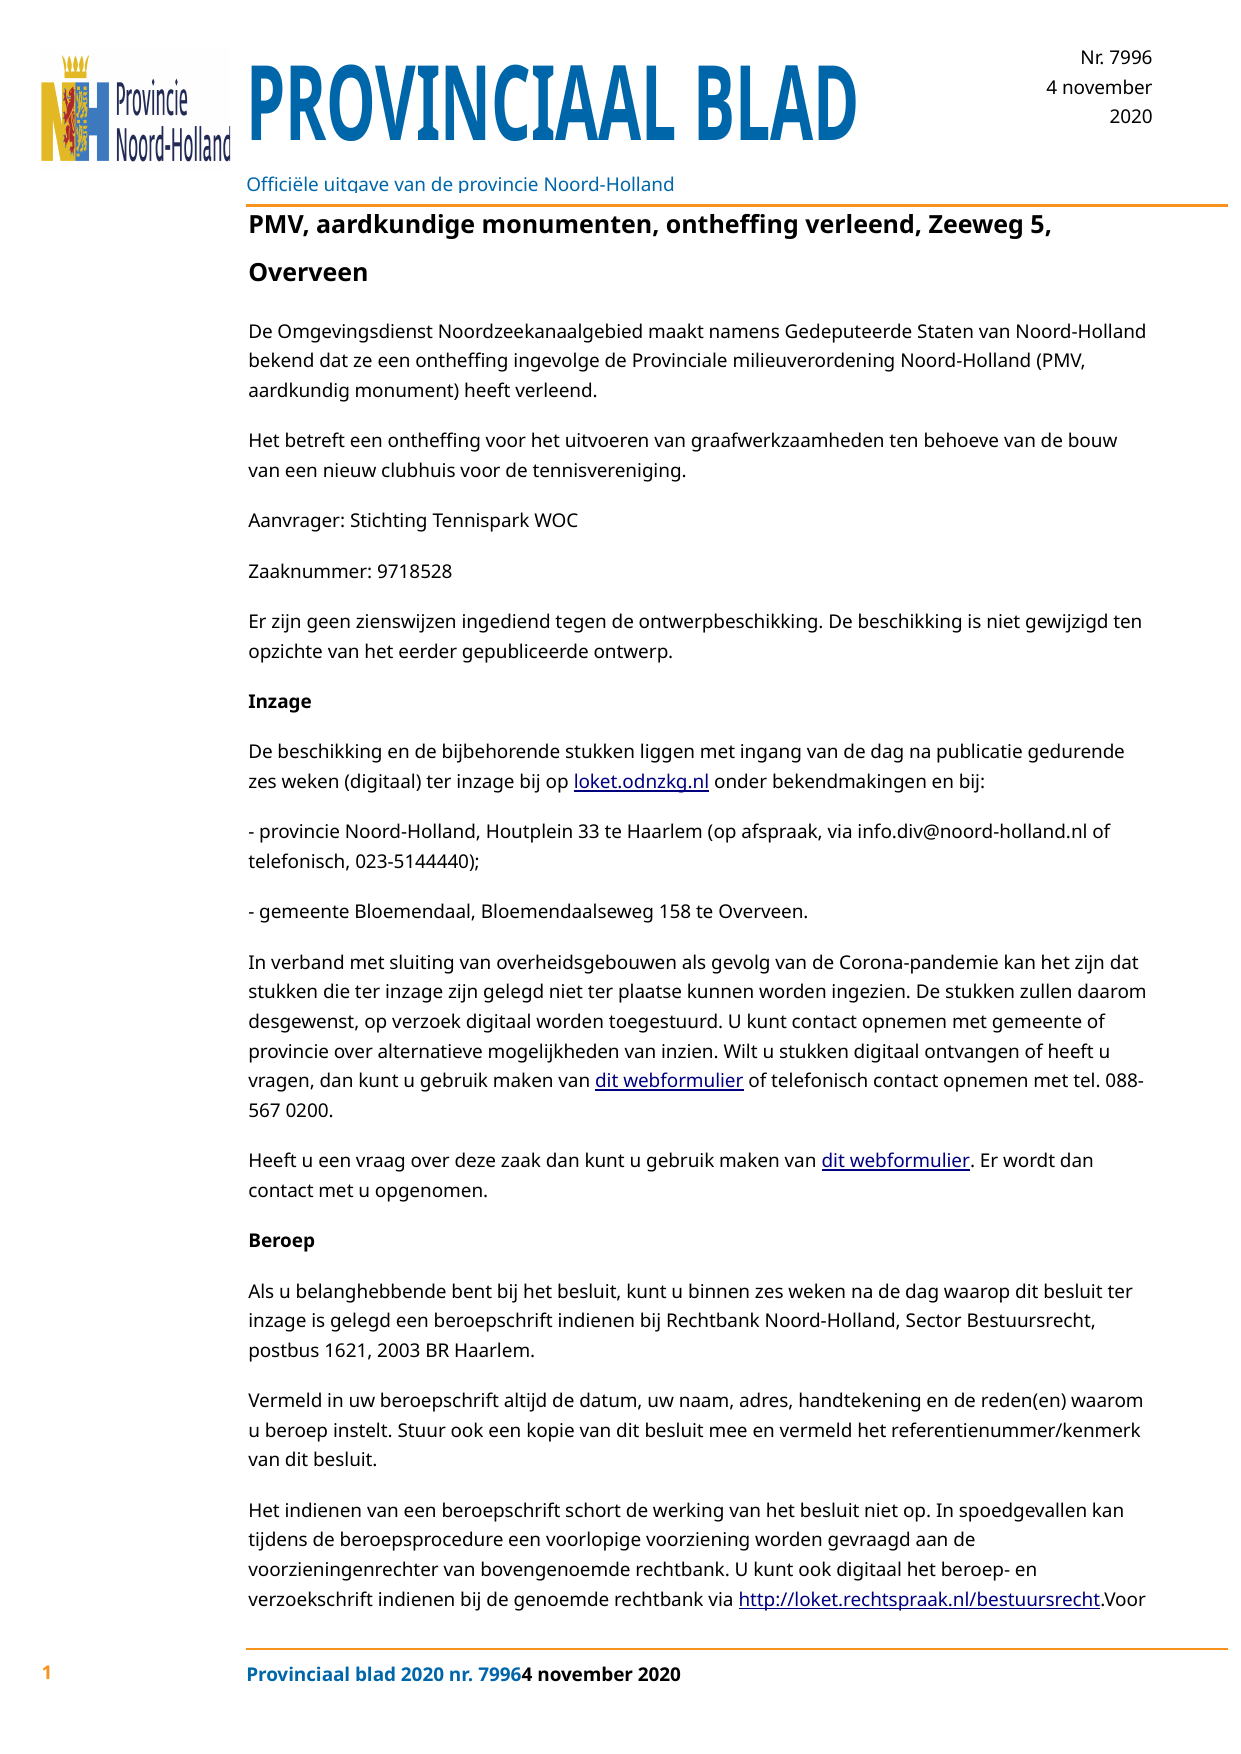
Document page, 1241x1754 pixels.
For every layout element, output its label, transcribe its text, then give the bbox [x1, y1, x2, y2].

text Inzage [248, 688, 1152, 714]
text Beroep [248, 1227, 1152, 1253]
text - provincie Noord-Holland, Houtplein 33 te Haarlem (op afspraak, via info.div@noord-holland.nl of telefonisch, 023-5144440); [248, 819, 1152, 874]
picture [41, 47, 231, 172]
text Er zijn geen zienswijzen ingediend tegen de ontwerpbeschikking. De beschikking is niet gewijzigd ten opzichte van het eerder gepubliceerde ontwerp. [248, 608, 1152, 664]
text Het betreft een ontheffing voor het uitvoeren van graafwerkzaamheden ten behoeve van de bouw van een nieuw clubhuis voor de tennisvereniging. [248, 427, 1152, 483]
text Heeft u een vraag over deze zaak dan kunt u gebruik maken van dit webformulier. Er wordt dan contact met u opgenomen. [248, 1147, 1152, 1203]
text Het indienen van een beroepschrift schort de werking van het besluit niet op. In spoedgevallen kan tijdens de beroepsprocedure een voorlopige voorziening worden gevraagd aan de voorzieningenrechter van bovengenoemde rechtbank. U kunt ook digitaal het beroep- en verzoekschrift indienen bij de genoemde rechtbank via http://loket.rechtspraak.nl/bestuursrecht.Voor [248, 1497, 1152, 1612]
text Zaaknummer: 9718528 [248, 558, 1152, 584]
text De Omgevingsdienst Noordzeekanaalgebied maakt namens Gedeputeerde Staten van Noord-Holland bekend dat ze een ontheffing ingevolge de Provinciale milieuverordening Noord-Holland (PMV, aardkundig monument) heeft verleend. [248, 318, 1152, 403]
text Aanvrager: Stichting Tennispark WOC [248, 507, 1152, 533]
text Als u belanghebbende bent bij het besluit, kunt u binnen zes weken na de dag waarop dit besluit ter inzage is gelegd een beroepschrift indienen bij Rechtbank Noord-Holland, Sector Bestuursrecht, postbus 1621, 2003 BR Haarlem. [248, 1278, 1152, 1363]
text PMV, aardkundige monumenten, ontheffing verleend, Zeeweg 5, Overveen [248, 207, 1152, 288]
text De beschikking en de bijbehorende stukken liggen met ingang van de dag na publicatie gedurende zes weken (digitaal) ter inzage bij op loket.odnzkg.nl onder bekendmakingen en bij: [248, 739, 1152, 794]
text In verband met sluiting van overheidsgebouwen als gevolg van de Corona-pandemie kan het zijn dat stukken die ter inzage zijn gelegd niet ter plaatse kunnen worden ingezien. De stukken zullen daarom desgewenst, op verzoek digitaal worden toegestuurd. U kunt contact opnemen met gemeente of provincie over alternatieve mogelijkheden van inzien. Wilt u stukken digitaal ontvangen of heeft u vragen, dan kunt u gebruik maken van dit webformulier of telefonisch contact opnemen met tel. 088-567 0200. [248, 949, 1152, 1123]
text - gemeente Bloemendaal, Bloemendaalseweg 158 te Overveen. [248, 899, 1152, 924]
text Vermeld in uw beroepschrift altijd de datum, uw naam, adres, handtekening en de reden(en) waarom u beroep instelt. Stuur ook een kopie van dit besluit mee en vermeld het referentienummer/kenmerk van dit besluit. [248, 1387, 1152, 1472]
